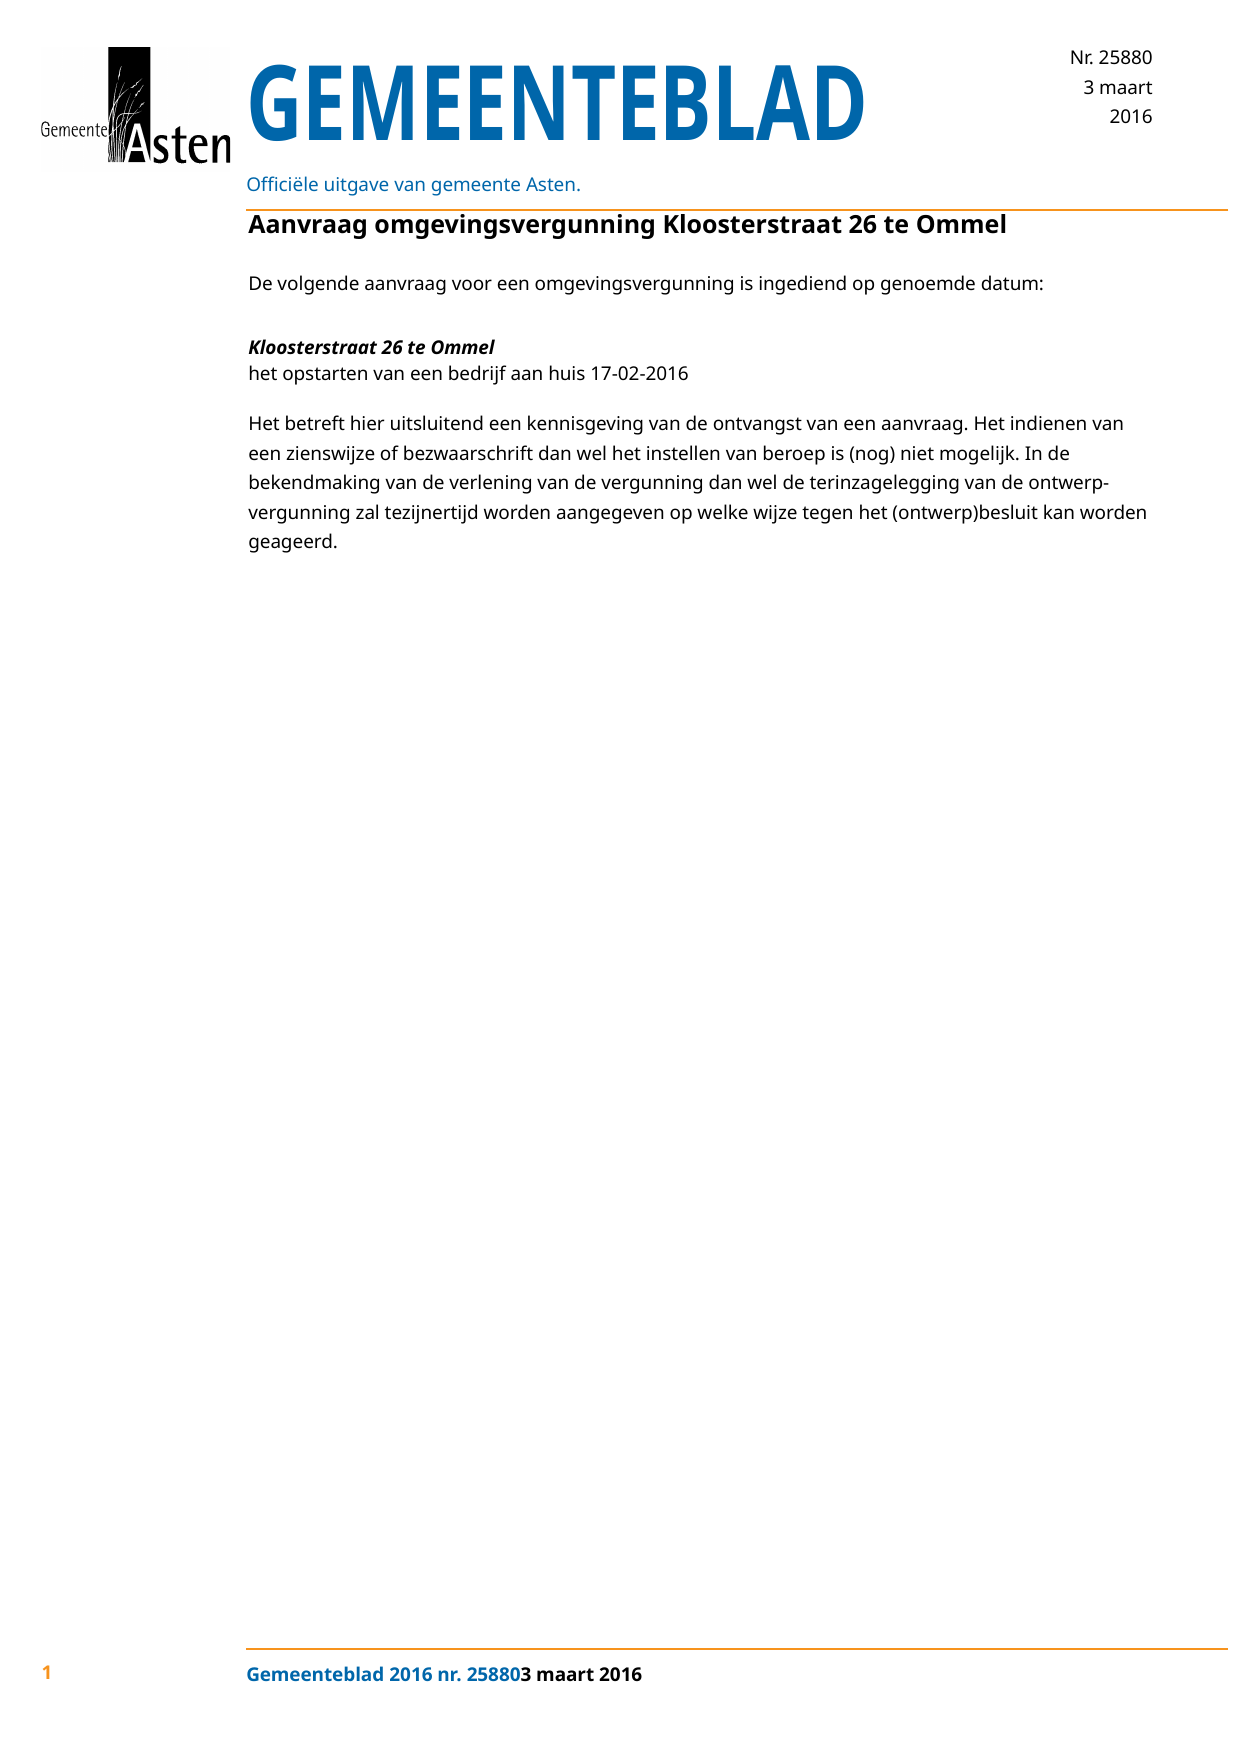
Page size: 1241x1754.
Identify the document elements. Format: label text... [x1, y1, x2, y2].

picture [41, 47, 231, 172]
text het opstarten van een bedrijf aan huis 17-02-2016 [248, 360, 1152, 386]
text De volgende aanvraag voor een omgevingsvergunning is ingediend op genoemde datum: [248, 270, 1152, 296]
text Kloosterstraat 26 te Ommel [248, 334, 1152, 360]
text Aanvraag omgevingsvergunning Kloosterstraat 26 te Ommel [248, 211, 1152, 241]
text Het betreft hier uitsluitend een kennisgeving van de ontvangst van een aanvraag. Het indienen van een zienswijze of bezwaarschrift dan wel het instellen van beroep is (nog) niet mogelijk. In de bekendmaking van de verlening van de vergunning dan wel de terinzagelegging van de ontwerp-vergunning zal tezijnertijd worden aangegeven op welke wijze tegen het (ontwerp)besluit kan worden geageerd. [248, 410, 1152, 554]
